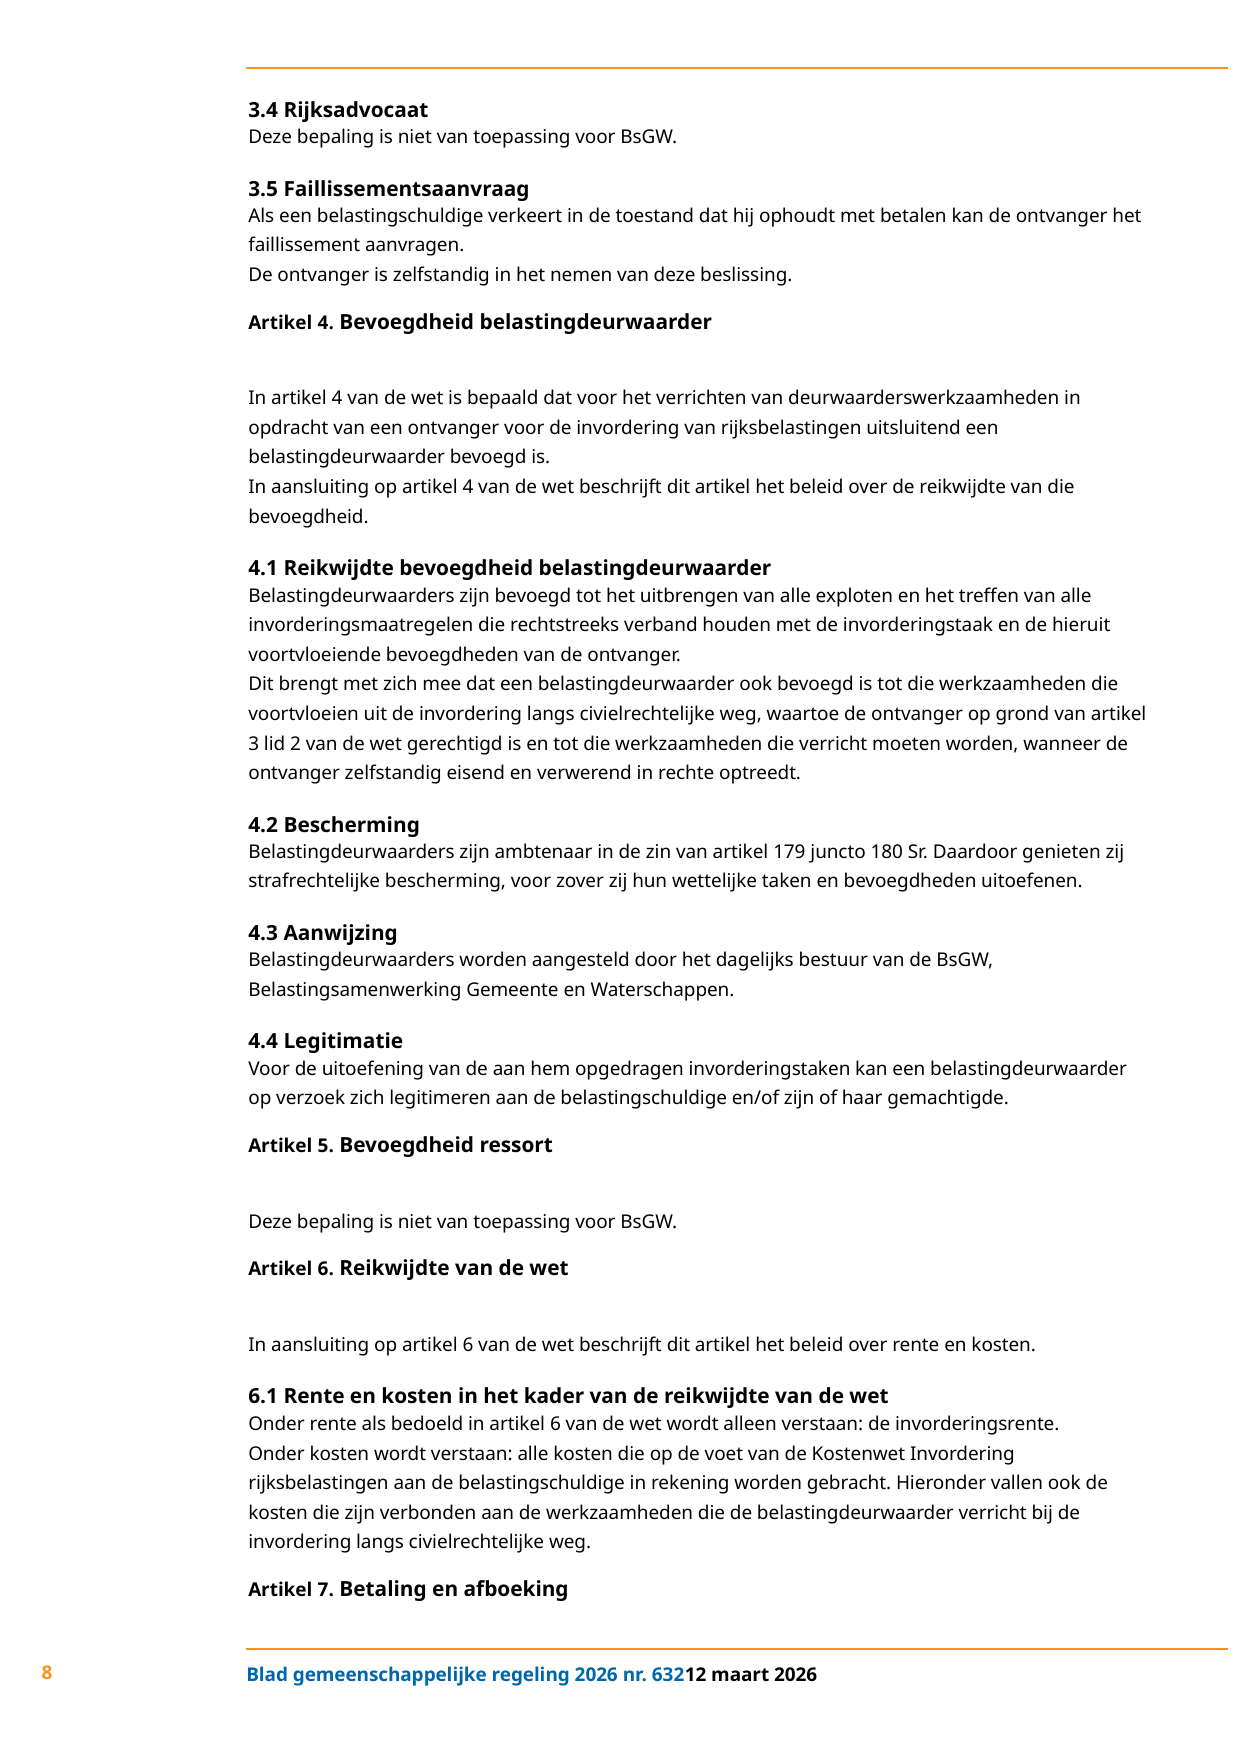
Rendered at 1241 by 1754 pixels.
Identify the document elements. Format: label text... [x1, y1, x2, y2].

text Belastingdeurwaarders worden aangesteld door het dagelijks bestuur van de BsGW, Belastingsamenwerking Gemeente en Waterschappen. [248, 947, 1152, 1002]
text Deze bepaling is niet van toepassing voor BsGW. [248, 123, 1152, 149]
text 4.3 Aanwijzing [248, 918, 1152, 947]
text Deze bepaling is niet van toepassing voor BsGW. [248, 1208, 1152, 1234]
text 3.5 Faillissementsaanvraag [248, 174, 1152, 202]
text 6.1 Rente en kosten in het kader van de reikwijdte van de wet [248, 1382, 1152, 1410]
text Belastingdeurwaarders zijn ambtenaar in de zin van artikel 179 juncto 180 Sr. Daardoor genieten zij strafrechtelijke bescherming, voor zover zij hun wettelijke taken en bevoegdheden uitoefenen. [248, 838, 1152, 893]
text Onder kosten wordt verstaan: alle kosten die op de voet van de Kostenwet Invordering rijksbelastingen aan de belastingschuldige in rekening worden gebracht. Hieronder vallen ook de kosten die zijn verbonden aan de werkzaamheden die de belastingdeurwaarder verricht bij de invordering langs civielrechtelijke weg. [248, 1440, 1152, 1554]
text Artikel 6. Reikwijdte van de wet [248, 1253, 1152, 1282]
text Artikel 4. Bevoegdheid belastingdeurwaarder [248, 307, 1152, 335]
text 4.1 Reikwijdte bevoegdheid belastingdeurwaarder [248, 553, 1152, 582]
text De ontvanger is zelfstandig in het nemen van deze beslissing. [248, 261, 1152, 287]
text Artikel 7. Betaling en afboeking [248, 1574, 1152, 1602]
text Onder rente als bedoeld in artikel 6 van de wet wordt alleen verstaan: de invorderingsrente. [248, 1410, 1152, 1436]
text Voor de uitoefening van de aan hem opgedragen invorderingstaken kan een belastingdeurwaarder op verzoek zich legitimeren aan de belastingschuldige en/of zijn of haar gemachtigde. [248, 1055, 1152, 1110]
text In aansluiting op artikel 6 van de wet beschrijft dit artikel het beleid over rente en kosten. [248, 1331, 1152, 1357]
text Dit brengt met zich mee dat een belastingdeurwaarder ook bevoegd is tot die werkzaamheden die voortvloeien uit de invordering langs civielrechtelijke weg, waartoe de ontvanger op grond van artikel 3 lid 2 van de wet gerechtigd is en tot die werkzaamheden die verricht moeten worden, wanneer de ontvanger zelfstandig eisend en verwerend in rechte optreedt. [248, 671, 1152, 785]
text Belastingdeurwaarders zijn bevoegd tot het uitbrengen van alle exploten en het treffen van alle invorderingsmaatregelen die rechtstreeks verband houden met de invorderingstaak en de hieruit voortvloeiende bevoegdheden van de ontvanger. [248, 582, 1152, 667]
text Als een belastingschuldige verkeert in de toestand dat hij ophoudt met betalen kan de ontvanger het faillissement aanvragen. [248, 202, 1152, 257]
text 4.4 Legitimatie [248, 1027, 1152, 1055]
text 3.4 Rijksadvocaat [248, 95, 1152, 123]
picture [41, 47, 231, 172]
text In artikel 4 van de wet is bepaald dat voor het verrichten van deurwaarderswerkzaamheden in opdracht van een ontvanger voor de invordering van rijksbelastingen uitsluitend een belastingdeurwaarder bevoegd is. [248, 384, 1152, 469]
text In aansluiting op artikel 4 van de wet beschrijft dit artikel het beleid over de reikwijdte van die bevoegdheid. [248, 473, 1152, 529]
text Artikel 5. Bevoegdheid ressort [248, 1130, 1152, 1159]
text 4.2 Bescherming [248, 810, 1152, 838]
